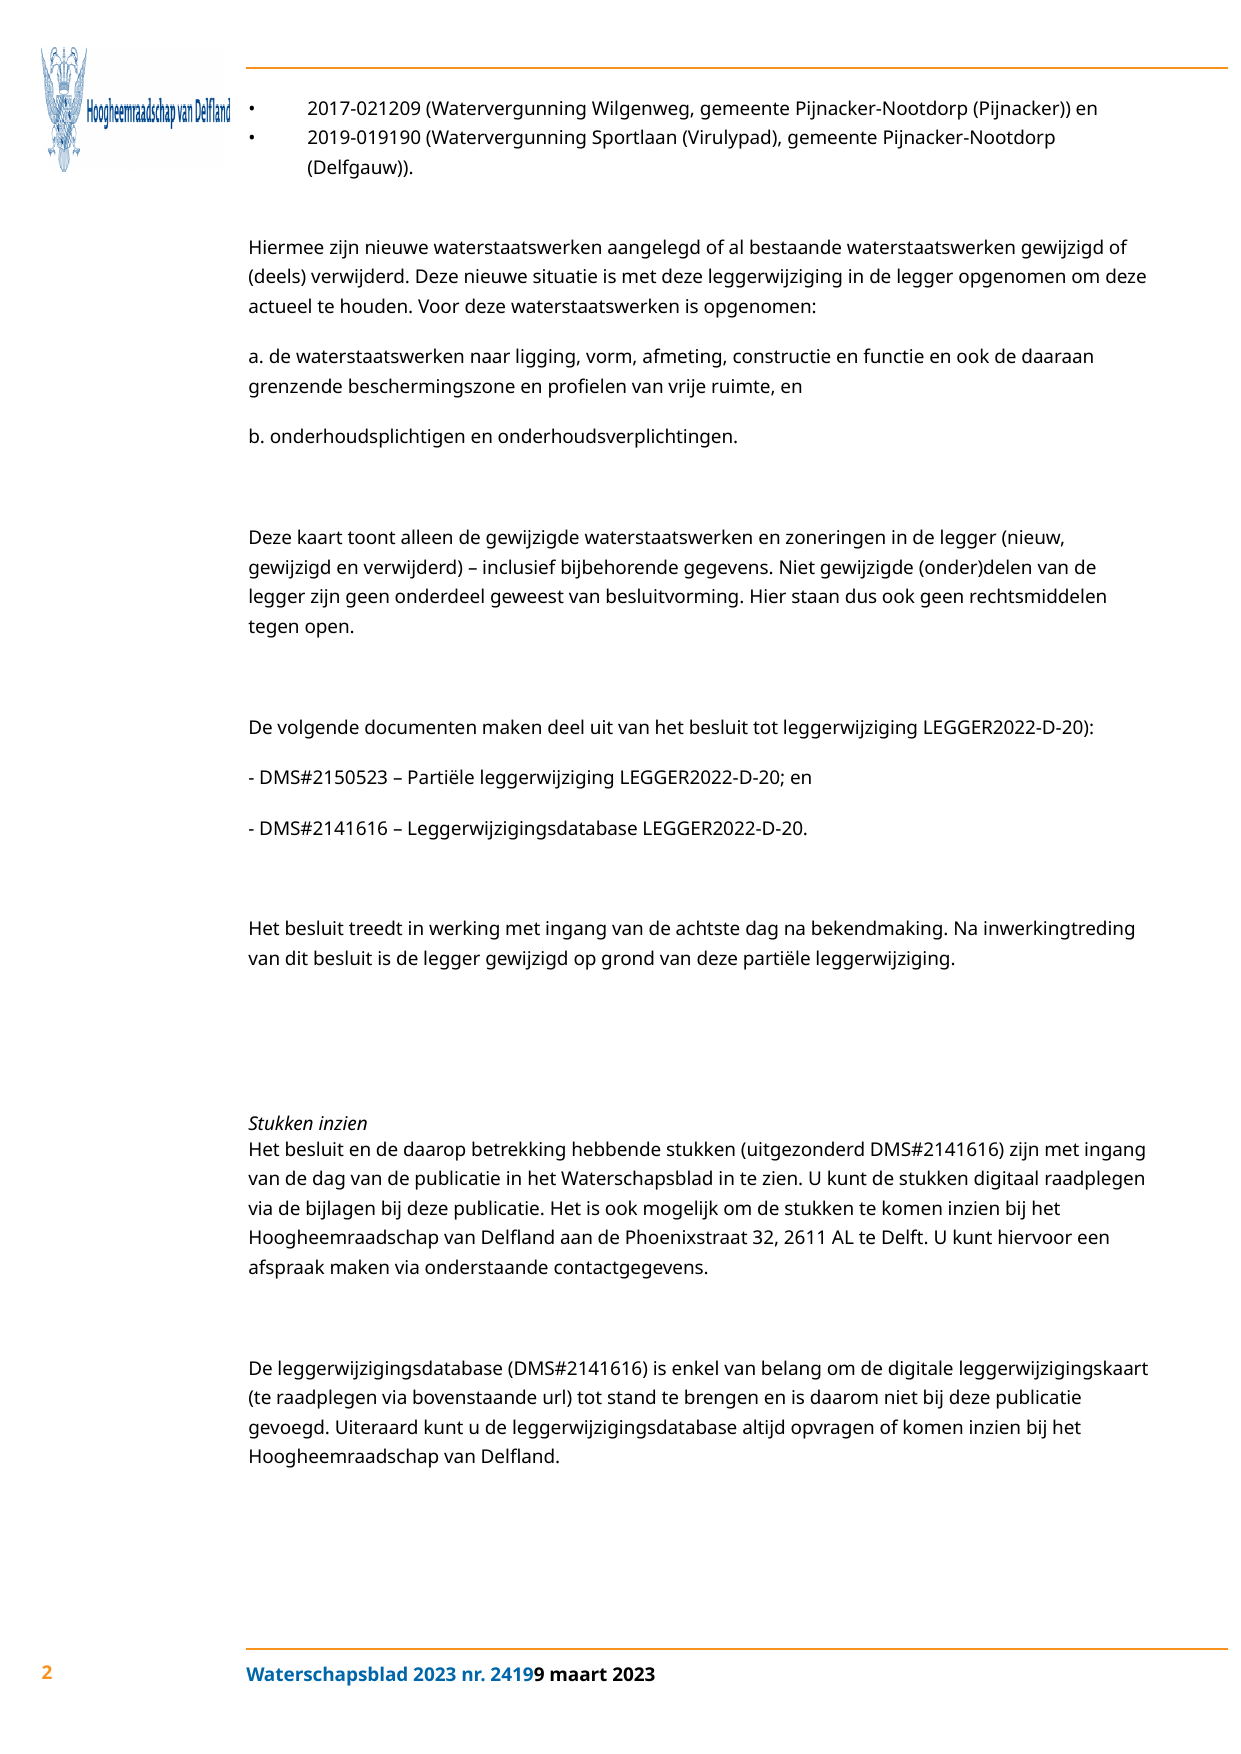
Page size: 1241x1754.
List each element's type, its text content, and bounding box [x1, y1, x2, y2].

text Deze kaart toont alleen de gewijzigde waterstaatswerken en zoneringen in de legger (nieuw, gewijzigd en verwijderd) – inclusief bijbehorende gegevens. Niet gewijzigde (onder)delen van de legger zijn geen onderdeel geweest van besluitvorming. Hier staan dus ook geen rechtsmiddelen tegen open. [248, 524, 1152, 639]
text Hiermee zijn nieuwe waterstaatswerken aangelegd of al bestaande waterstaatswerken gewijzigd of (deels) verwijderd. Deze nieuwe situatie is met deze leggerwijziging in de legger opgenomen om deze actueel te houden. Voor deze waterstaatswerken is opgenomen: [248, 234, 1152, 319]
text Stukken inzien [248, 1110, 1152, 1136]
text - DMS#2141616 – Leggerwijzigingsdatabase LEGGER2022-D-20. [248, 815, 1152, 841]
text a. de waterstaatswerken naar ligging, vorm, afmeting, constructie en functie en ook de daaraan grenzende beschermingszone en profielen van vrije ruimte, en [248, 343, 1152, 399]
text Het besluit en de daarop betrekking hebbende stukken (uitgezonderd DMS#2141616) zijn met ingang van de dag van de publicatie in het Waterschapsblad in te zien. U kunt de stukken digitaal raadplegen via de bijlagen bij deze publicatie. Het is ook mogelijk om de stukken te komen inzien bij het Hoogheemraadschap van Delfland aan de Phoenixstraat 32, 2611 AL te Delft. U kunt hiervoor een afspraak maken via onderstaande contactgegevens. [248, 1136, 1152, 1280]
picture [41, 47, 231, 172]
list 2019-019190 (Watervergunning Sportlaan (Virulypad), gemeente Pijnacker-Nootdorp (Delfgauw)). [248, 124, 1152, 180]
text - DMS#2150523 – Partiële leggerwijziging LEGGER2022-D-20; en [248, 764, 1152, 790]
list 2017-021209 (Watervergunning Wilgenweg, gemeente Pijnacker-Nootdorp (Pijnacker)) en [248, 95, 1152, 121]
text De leggerwijzigingsdatabase (DMS#2141616) is enkel van belang om de digitale leggerwijzigingskaart (te raadplegen via bovenstaande url) tot stand te brengen en is daarom niet bij deze publicatie gevoegd. Uiteraard kunt u de leggerwijzigingsdatabase altijd opvragen of komen inzien bij het Hoogheemraadschap van Delfland. [248, 1355, 1152, 1469]
text De volgende documenten maken deel uit van het besluit tot leggerwijziging LEGGER2022-D-20): [248, 714, 1152, 740]
text Het besluit treedt in werking met ingang van de achtste dag na bekendmaking. Na inwerkingtreding van dit besluit is de legger gewijzigd op grond van deze partiële leggerwijziging. [248, 916, 1152, 971]
text b. onderhoudsplichtigen en onderhoudsverplichtingen. [248, 423, 1152, 449]
